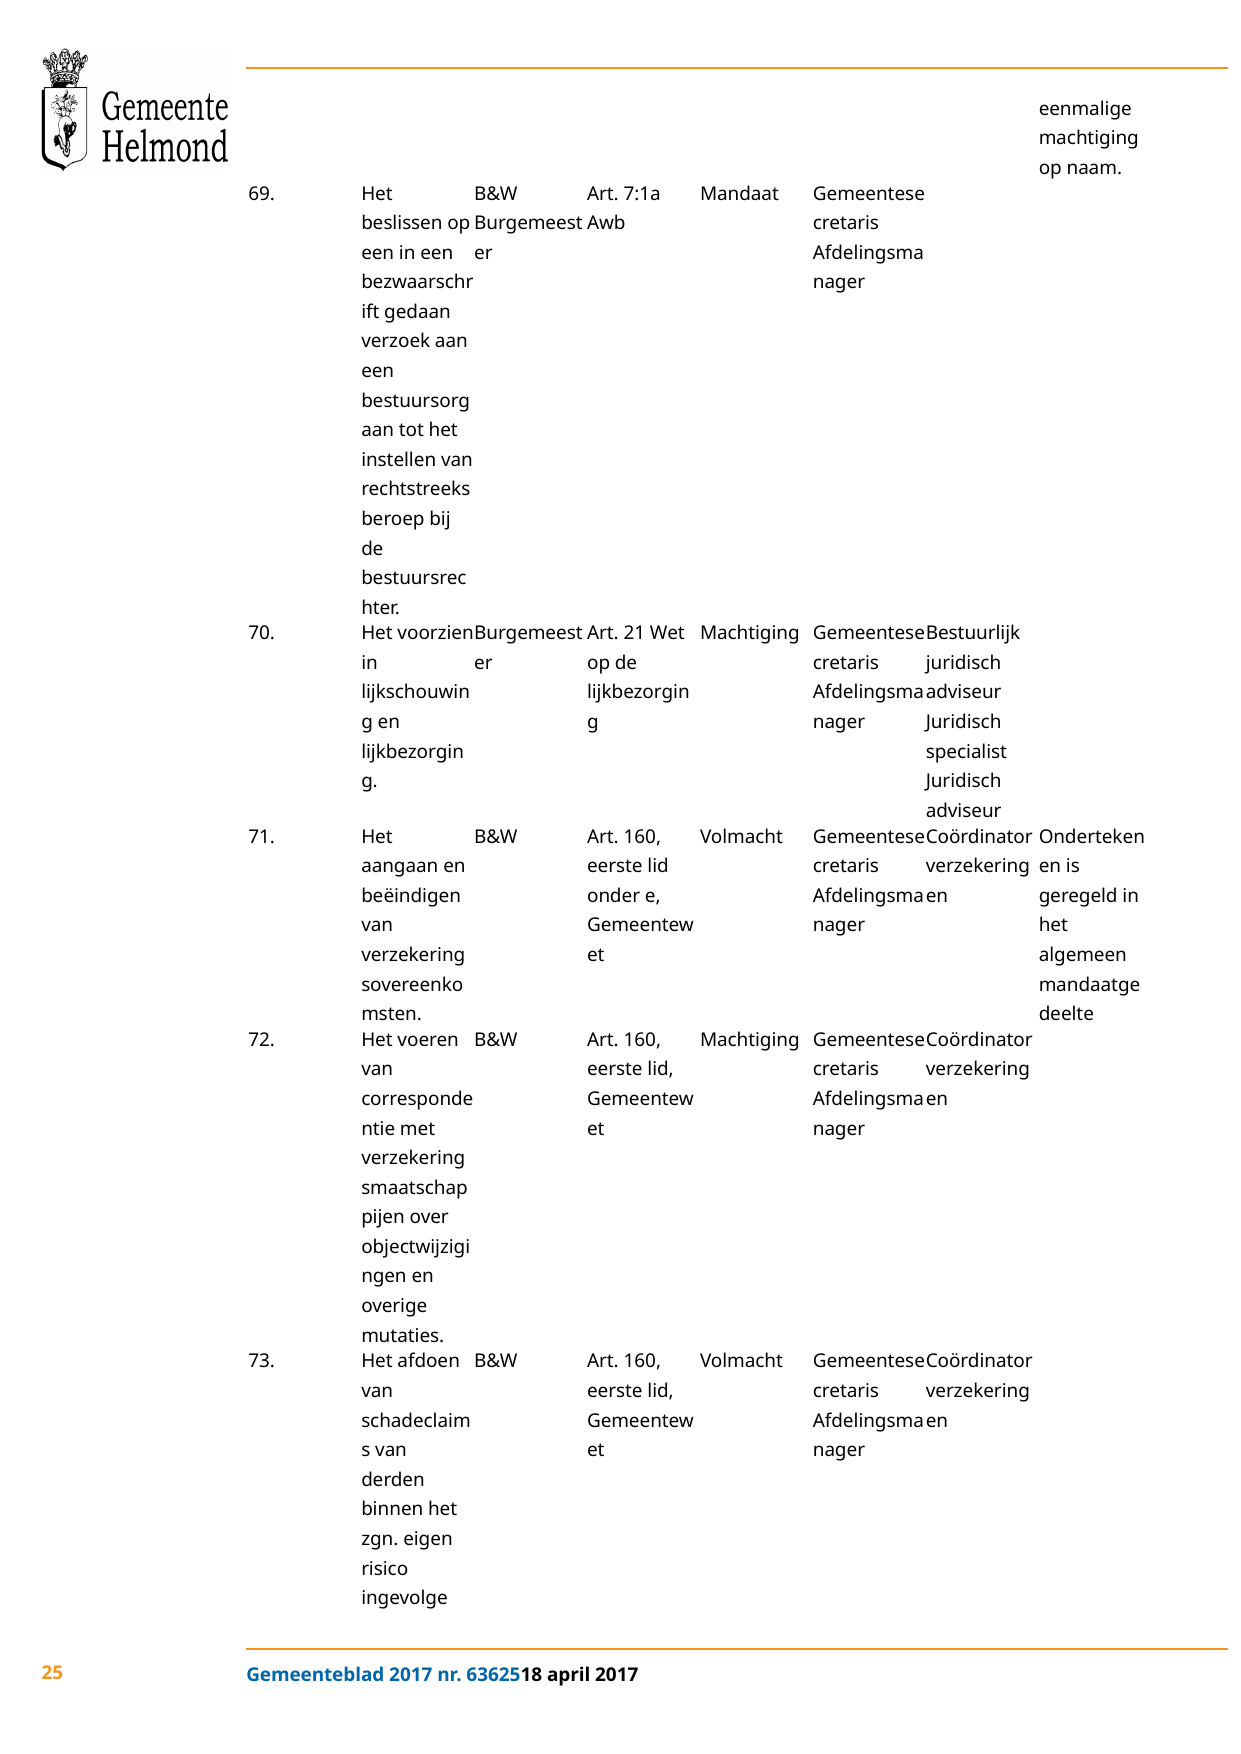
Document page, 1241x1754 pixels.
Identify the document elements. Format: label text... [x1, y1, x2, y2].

table_cell Gemeentesecretaris Afdelingsmanager [813, 1026, 926, 1348]
table_cell 73. [248, 1348, 361, 1610]
table_cell Gemeentesecretaris Afdelingsmanager [813, 620, 926, 823]
table_cell [1039, 1348, 1152, 1610]
table_cell [1039, 180, 1152, 619]
table_cell Gemeentesecretaris Afdelingsmanager [813, 1348, 926, 1610]
table_cell B&W [474, 1348, 587, 1610]
table_cell Coördinator verzekeringen [926, 1026, 1038, 1348]
table_cell Gemeentesecretaris Afdelingsmanager [813, 180, 926, 619]
table_cell Volmacht [700, 823, 813, 1026]
table_cell Art. 160, eerste lid onder e, Gemeentewet [587, 823, 700, 1026]
table_cell Burgemeester [474, 620, 587, 823]
table_cell Machtiging [700, 620, 813, 823]
picture [41, 47, 231, 172]
table_cell Machtiging [700, 1026, 813, 1348]
table_cell [813, 95, 926, 180]
table_cell B&W [474, 823, 587, 1026]
table_cell [1039, 620, 1152, 823]
table_cell 72. [248, 1026, 361, 1348]
table_cell [248, 95, 361, 180]
table_cell eenmalige machtiging op naam. [1039, 95, 1152, 180]
table_cell Het beslissen op een in een bezwaarschrift gedaan verzoek aan een bestuursorgaan tot het instellen van rechtstreeks beroep bij de bestuursrechter. [361, 180, 474, 619]
table_cell 70. [248, 620, 361, 823]
table_cell Art. 7:1a Awb [587, 180, 700, 619]
table_cell Het aangaan en beëindigen van verzekeringsovereenkomsten. [361, 823, 474, 1026]
table_cell Art. 21 Wet op de lijkbezorging [587, 620, 700, 823]
table_cell Bestuurlijk juridisch adviseur Juridisch specialist Juridisch adviseur [926, 620, 1038, 823]
table_cell [587, 95, 700, 180]
table_cell [700, 95, 813, 180]
table_cell Mandaat [700, 180, 813, 619]
table_cell Het afdoen van schadeclaims van derden binnen het zgn. eigen risico ingevolge [361, 1348, 474, 1610]
table_cell Art. 160, eerste lid, Gemeentewet [587, 1348, 700, 1610]
table_cell Volmacht [700, 1348, 813, 1610]
table_cell 69. [248, 180, 361, 619]
table_cell B&W [474, 1026, 587, 1348]
table_cell B&W Burgemeester [474, 180, 587, 619]
table_cell [1039, 1026, 1152, 1348]
table_cell [361, 95, 474, 180]
table_cell 71. [248, 823, 361, 1026]
table_cell Coördinator verzekeringen [926, 823, 1038, 1026]
table_cell Ondertekenen is geregeld in het algemeen mandaatgedeelte [1039, 823, 1152, 1026]
table_cell Het voeren van correspondentie met verzekeringsmaatschappijen over objectwijzigingen en overige mutaties. [361, 1026, 474, 1348]
table_cell Coördinator verzekeringen [926, 1348, 1038, 1610]
table_cell Het voorzien in lijkschouwing en lijkbezorging. [361, 620, 474, 823]
table_cell Gemeentesecretaris Afdelingsmanager [813, 823, 926, 1026]
table_cell [926, 95, 1038, 180]
table_cell [926, 180, 1038, 619]
table_cell [474, 95, 587, 180]
table_cell Art. 160, eerste lid, Gemeentewet [587, 1026, 700, 1348]
